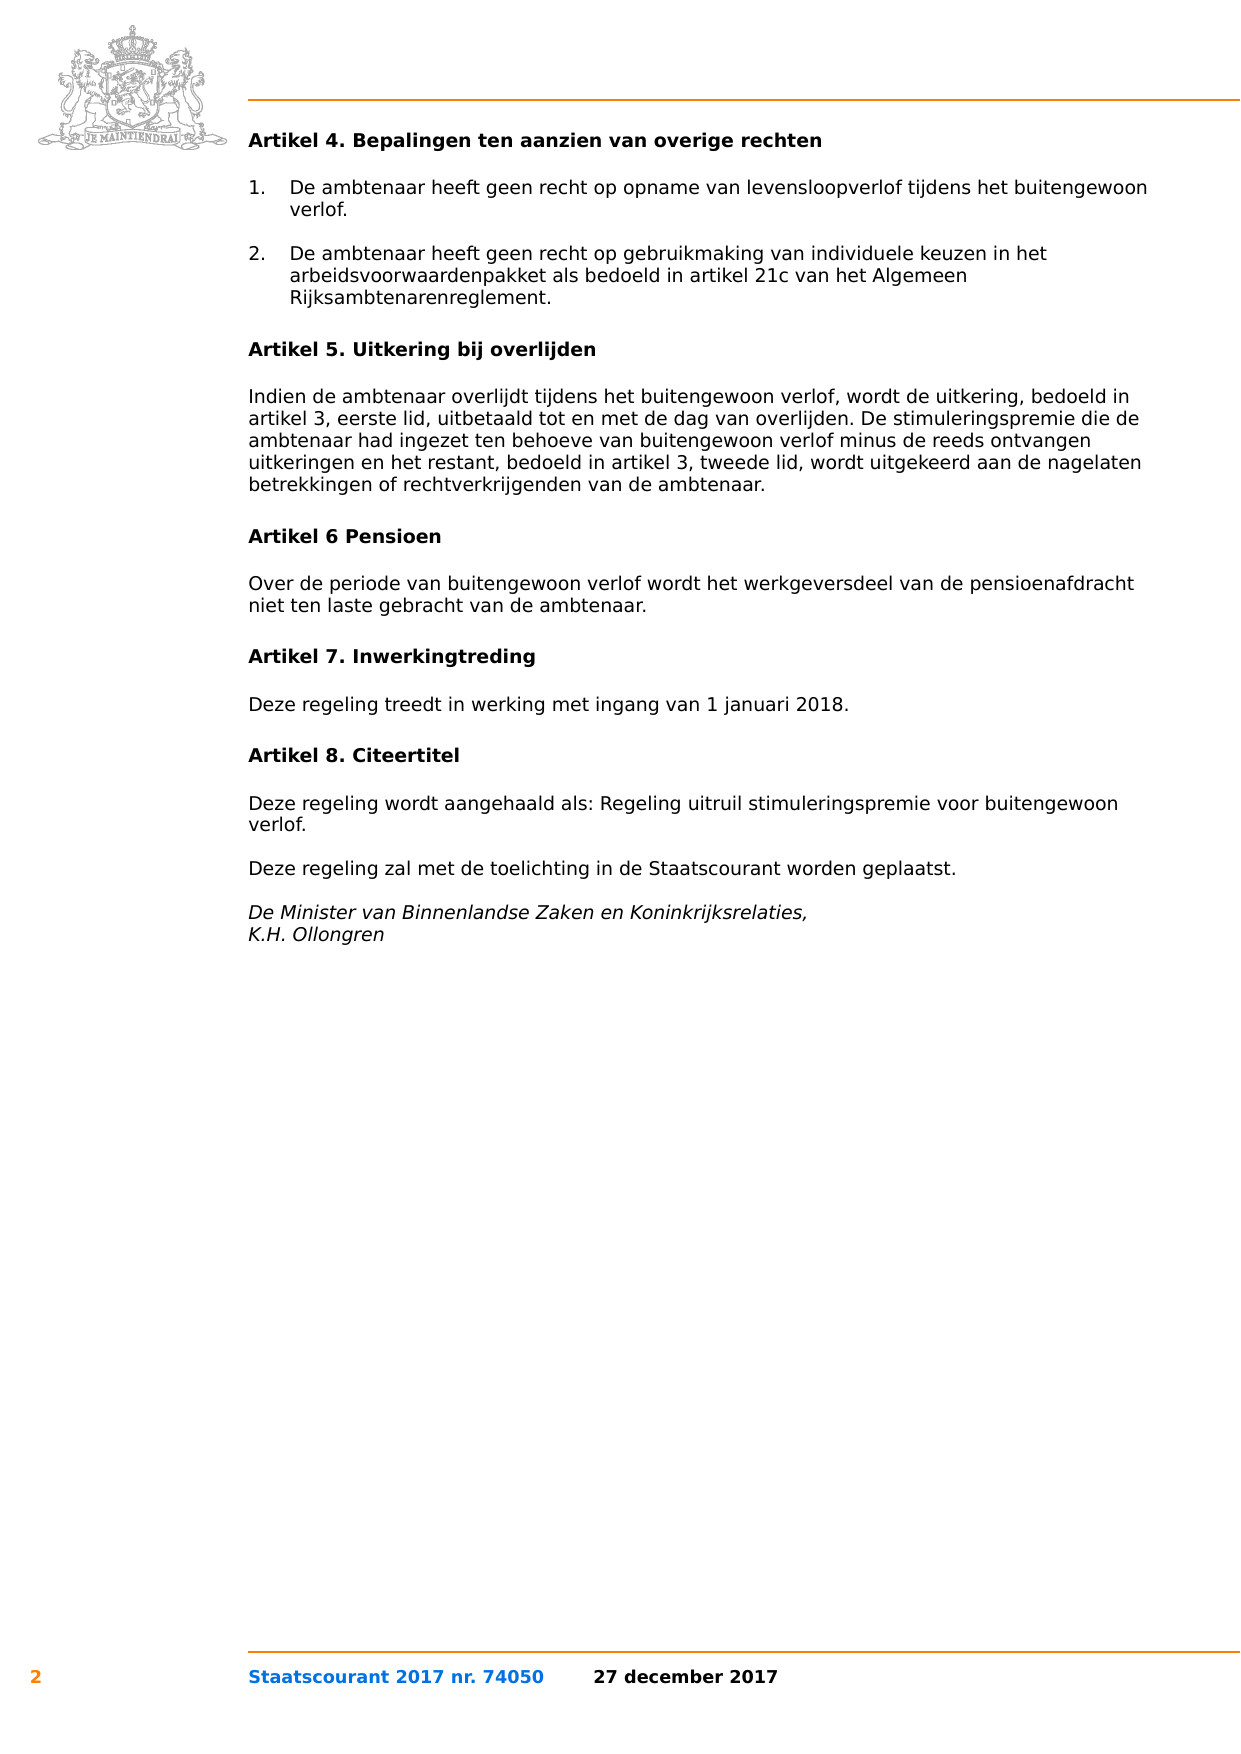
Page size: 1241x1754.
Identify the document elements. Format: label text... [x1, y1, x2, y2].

text 2. De ambtenaar heeft geen recht op gebruikmaking van individuele keuzen in het arbeidsvoorwaardenpakket als bedoeld in artikel 21c van het Algemeen Rijksambtenarenreglement. [248, 243, 1163, 309]
text Over de periode van buitengewoon verlof wordt het werkgeversdeel van de pensioenafdracht niet ten laste gebracht van de ambtenaar. [248, 572, 1163, 616]
text Deze regeling wordt aangehaald als: Regeling uitruil stimuleringspremie voor buitengewoon verlof. [248, 792, 1163, 836]
subtitle Artikel 8. Citeertitel [248, 745, 1163, 767]
text 1. De ambtenaar heeft geen recht op opname van levensloopverlof tijdens het buitengewoon verlof. [248, 177, 1163, 221]
picture [38, 25, 227, 150]
text Deze regeling treedt in werking met ingang van 1 januari 2018. [248, 693, 1163, 715]
text De Minister van Binnenlandse Zaken en Koninkrijksrelaties, K.H. Ollongren [248, 902, 1163, 946]
text Indien de ambtenaar overlijdt tijdens het buitengewoon verlof, wordt de uitkering, bedoeld in artikel 3, eerste lid, uitbetaald tot en met de dag van overlijden. De stimuleringspremie die de ambtenaar had ingezet ten behoeve van buitengewoon verlof minus de reeds ontvangen uitkeringen en het restant, bedoeld in artikel 3, tweede lid, wordt uitgekeerd aan de nagelaten betrekkingen of rechtverkrijgenden van de ambtenaar. [248, 386, 1163, 496]
subtitle Artikel 6 Pensioen [248, 526, 1163, 547]
text Deze regeling zal met de toelichting in de Staatscourant worden geplaatst. [248, 858, 1163, 880]
subtitle Artikel 4. Bepalingen ten aanzien van overige rechten [248, 130, 1163, 152]
subtitle Artikel 7. Inwerkingtreding [248, 646, 1163, 668]
subtitle Artikel 5. Uitkering bij overlijden [248, 339, 1163, 361]
